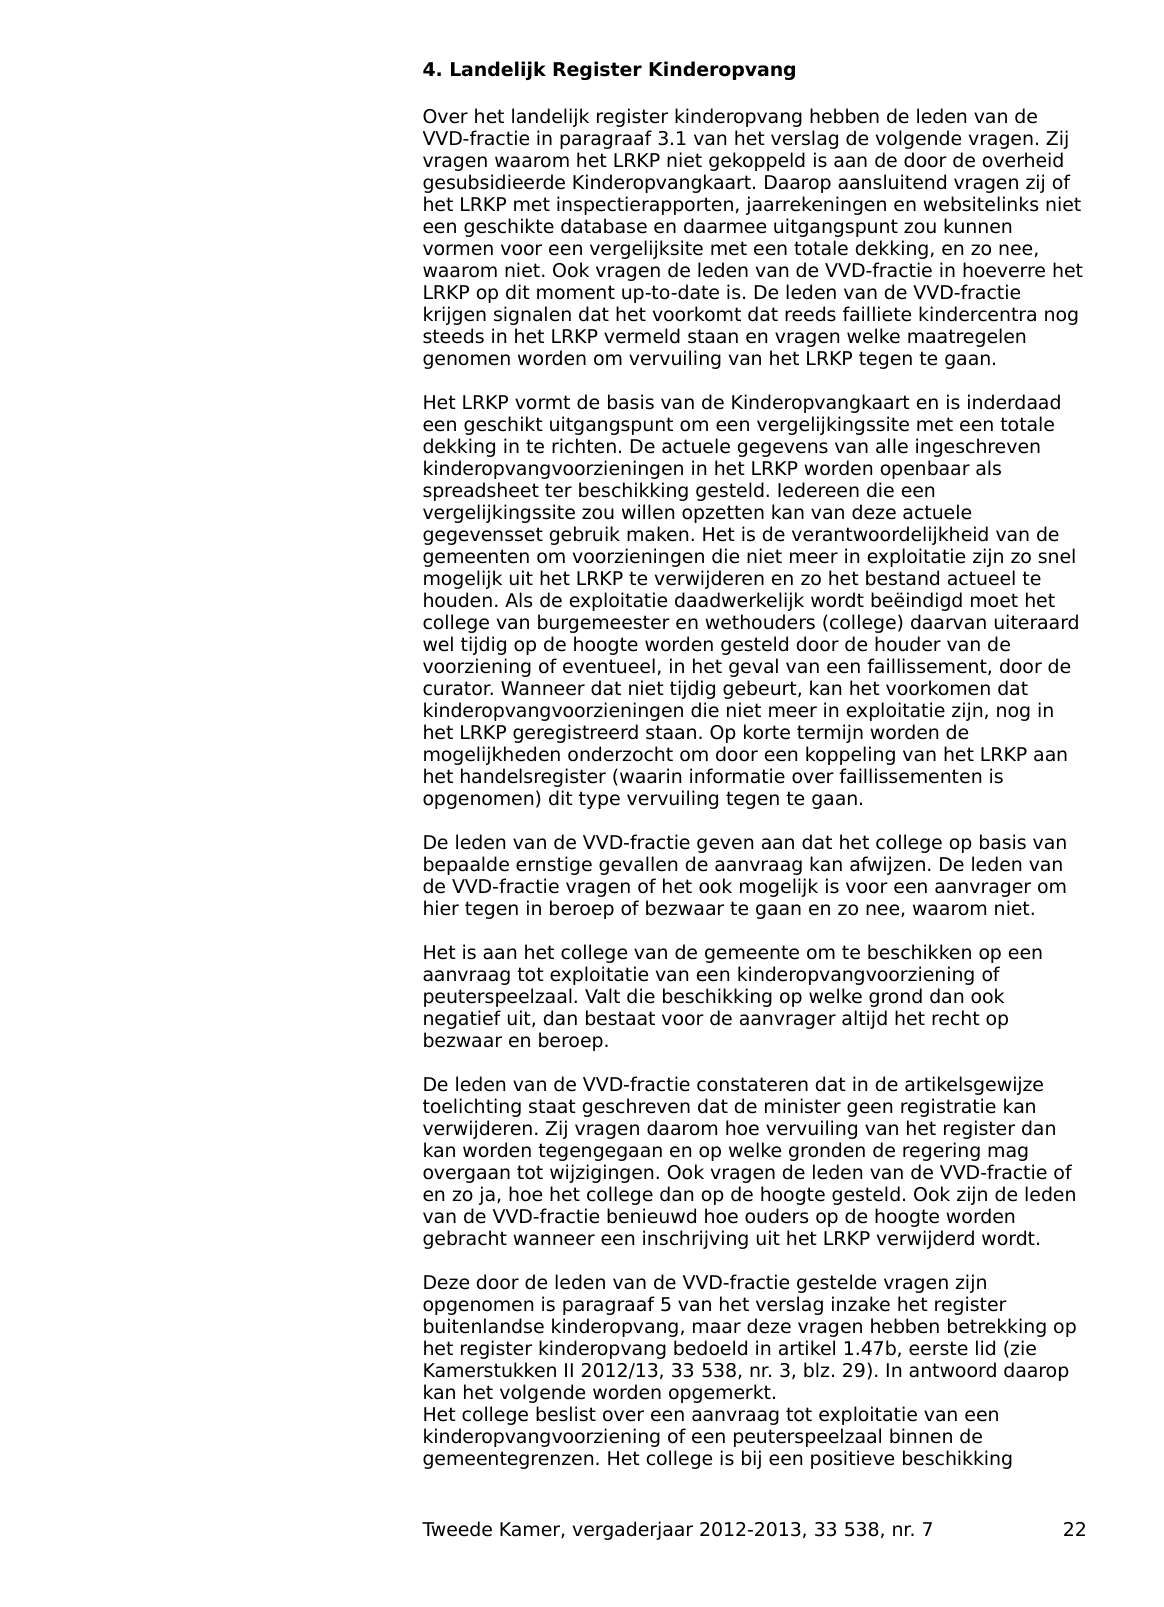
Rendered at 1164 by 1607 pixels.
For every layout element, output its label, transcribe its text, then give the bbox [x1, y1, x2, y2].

text Het is aan het college van de gemeente om te beschikken op een aanvraag tot exploitatie van een kinderopvangvoorziening of peuterspeelzaal. Valt die beschikking op welke grond dan ook negatief uit, dan bestaat voor de aanvrager altijd het recht op bezwaar en beroep. [422, 942, 1087, 1052]
text Het college beslist over een aanvraag tot exploitatie van een kinderopvangvoorziening of een peuterspeelzaal binnen de gemeentegrenzen. Het college is bij een positieve beschikking [422, 1404, 1087, 1470]
text Deze door de leden van de VVD-fractie gestelde vragen zijn opgenomen is paragraaf 5 van het verslag inzake het register buitenlandse kinderopvang, maar deze vragen hebben betrekking op het register kinderopvang bedoeld in artikel 1.47b, eerste lid (zie Kamerstukken II 2012/13, 33 538, nr. 3, blz. 29). In antwoord daarop kan het volgende worden opgemerkt. [422, 1272, 1087, 1404]
text Het LRKP vormt de basis van de Kinderopvangkaart en is inderdaad een geschikt uitgangspunt om een vergelijkingssite met een totale dekking in te richten. De actuele gegevens van alle ingeschreven kinderopvangvoorzieningen in het LRKP worden openbaar als spreadsheet ter beschikking gesteld. Iedereen die een vergelijkingssite zou willen opzetten kan van deze actuele gegevensset gebruik maken. Het is de verantwoordelijkheid van de gemeenten om voorzieningen die niet meer in exploitatie zijn zo snel mogelijk uit het LRKP te verwijderen en zo het bestand actueel te houden. Als de exploitatie daadwerkelijk wordt beëindigd moet het college van burgemeester en wethouders (college) daarvan uiteraard wel tijdig op de hoogte worden gesteld door de houder van de voorziening of eventueel, in het geval van een faillissement, door de curator. Wanneer dat niet tijdig gebeurt, kan het voorkomen dat kinderopvangvoorzieningen die niet meer in exploitatie zijn, nog in het LRKP geregistreerd staan. Op korte termijn worden de mogelijkheden onderzocht om door een koppeling van het LRKP aan het handelsregister (waarin informatie over faillissementen is opgenomen) dit type vervuiling tegen te gaan. [422, 392, 1087, 809]
subtitle 4. Landelijk Register Kinderopvang [422, 59, 1087, 81]
text Over het landelijk register kinderopvang hebben de leden van de VVD-fractie in paragraaf 3.1 van het verslag de volgende vragen. Zij vragen waarom het LRKP niet gekoppeld is aan de door de overheid gesubsidieerde Kinderopvangkaart. Daarop aansluitend vragen zij of het LRKP met inspectierapporten, jaarrekeningen en websitelinks niet een geschikte database en daarmee uitgangspunt zou kunnen vormen voor een vergelijksite met een totale dekking, en zo nee, waarom niet. Ook vragen de leden van de VVD-fractie in hoeverre het LRKP op dit moment up-to-date is. De leden van de VVD-fractie krijgen signalen dat het voorkomt dat reeds failliete kindercentra nog steeds in het LRKP vermeld staan en vragen welke maatregelen genomen worden om vervuiling van het LRKP tegen te gaan. [422, 106, 1087, 370]
text De leden van de VVD-fractie constateren dat in de artikelsgewijze toelichting staat geschreven dat de minister geen registratie kan verwijderen. Zij vragen daarom hoe vervuiling van het register dan kan worden tegengegaan en op welke gronden de regering mag overgaan tot wijzigingen. Ook vragen de leden van de VVD-fractie of en zo ja, hoe het college dan op de hoogte gesteld. Ook zijn de leden van de VVD-fractie benieuwd hoe ouders op de hoogte worden gebracht wanneer een inschrijving uit het LRKP verwijderd wordt. [422, 1074, 1087, 1250]
text De leden van de VVD-fractie geven aan dat het college op basis van bepaalde ernstige gevallen de aanvraag kan afwijzen. De leden van de VVD-fractie vragen of het ook mogelijk is voor een aanvrager om hier tegen in beroep of bezwaar te gaan en zo nee, waarom niet. [422, 832, 1087, 920]
